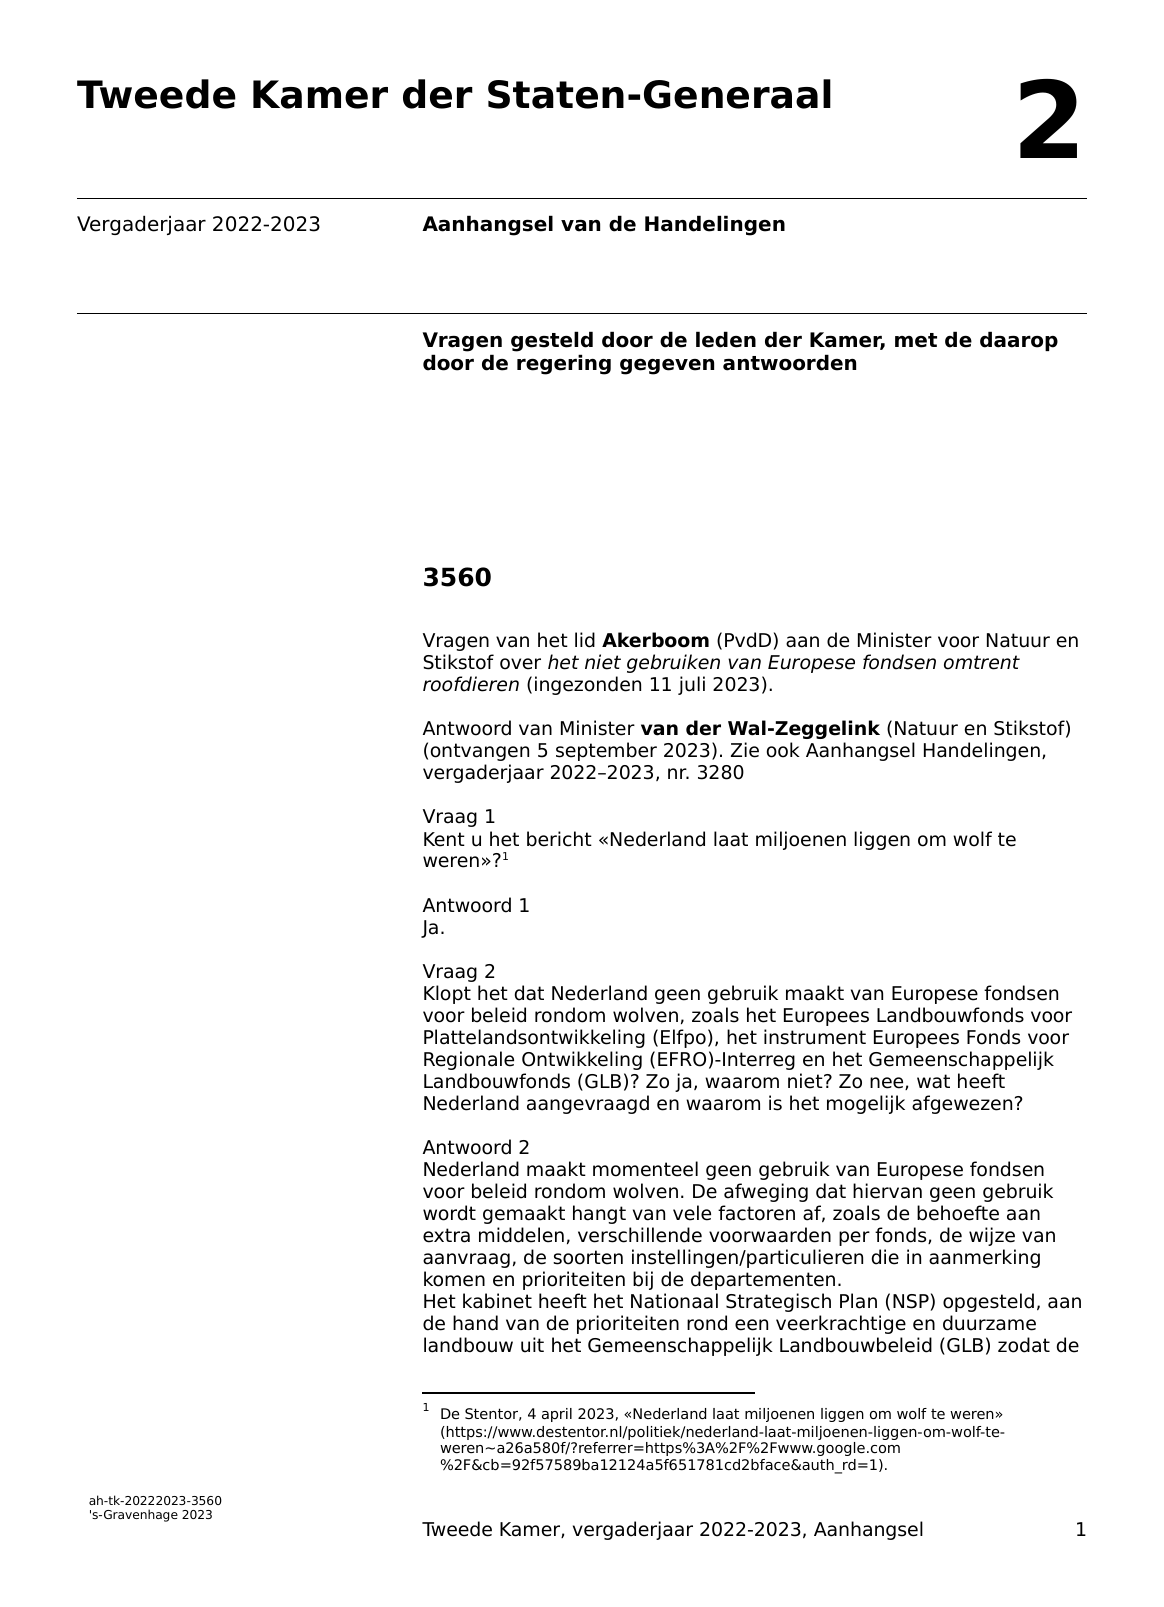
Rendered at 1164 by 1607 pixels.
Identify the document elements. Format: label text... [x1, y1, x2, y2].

text Vraag 2 [422, 961, 1087, 983]
table_header Tweede Kamer der Staten-Generaal [77, 59, 886, 198]
text Klopt het dat Nederland geen gebruik maakt van Europese fondsen voor beleid rondom wolven, zoals het Europees Landbouwfonds voor Plattelandsontwikkeling (Elfpo), het instrument Europees Fonds voor Regionale Ontwikkeling (EFRO)-Interreg en het Gemeenschappelijk Landbouwfonds (GLB)? Zo ja, waarom niet? Zo nee, wat heeft Nederland aangevraagd en waarom is het mogelijk afgewezen? [422, 983, 1087, 1114]
text Antwoord 2 [422, 1137, 1087, 1159]
table_cell [77, 314, 422, 375]
text Nederland maakt momenteel geen gebruik van Europese fondsen voor beleid rondom wolven. De afweging dat hiervan geen gebruik wordt gemaakt hangt van vele factoren af, zoals de behoefte aan extra middelen, verschillende voorwaarden per fonds, de wijze van aanvraag, de soorten instellingen/particulieren die in aanmerking komen en prioriteiten bij de departementen. [422, 1159, 1087, 1291]
text Ja. [422, 917, 1087, 938]
text Antwoord van Minister van der Wal-Zeggelink (Natuur en Stikstof) (ontvangen 5 september 2023). Zie ook Aanhangsel Handelingen, vergaderjaar 2022–2023, nr. 3280 [422, 718, 1087, 784]
text Vraag 1 [422, 806, 1087, 828]
text Het kabinet heeft het Nationaal Strategisch Plan (NSP) opgesteld, aan de hand van de prioriteiten rond een veerkrachtige en duurzame landbouw uit het Gemeenschappelijk Landbouwbeleid (GLB) zodat de [422, 1291, 1087, 1357]
text Antwoord 1 [422, 894, 1087, 917]
text 's-Gravenhage 2023 [88, 1508, 323, 1522]
text Kent u het bericht «Nederland laat miljoenen liggen om wolf te weren»? [422, 828, 1087, 872]
table_header 2 [886, 59, 1087, 198]
text ah-tk-20222023-3560 [88, 1494, 323, 1508]
text Vragen van het lid Akerboom (PvdD) aan de Minister voor Natuur en Stikstof over het niet gebruiken van Europese fondsen omtrent roofdieren (ingezonden 11 juli 2023). [422, 630, 1087, 696]
text 3560 [422, 563, 1087, 592]
text De Stentor, 4 april 2023, «Nederland laat miljoenen liggen om wolf te weren» (https://www.destentor.nl/politiek/nederland-laat-miljoenen-liggen-om-wolf-te-weren~a26a580f/?referrer=https%3A%2F%2Fwww.google.com%2F&cb=92f57589ba12124a5f651781cd2bface&auth_rd=1). [422, 1402, 1087, 1474]
table_cell Vergaderjaar 2022-2023 [77, 199, 422, 313]
table_cell Aanhangsel van de Handelingen [422, 199, 1087, 313]
table_cell Vragen gesteld door de leden der Kamer, met de daarop door de regering gegeven antwoorden [422, 314, 1087, 375]
